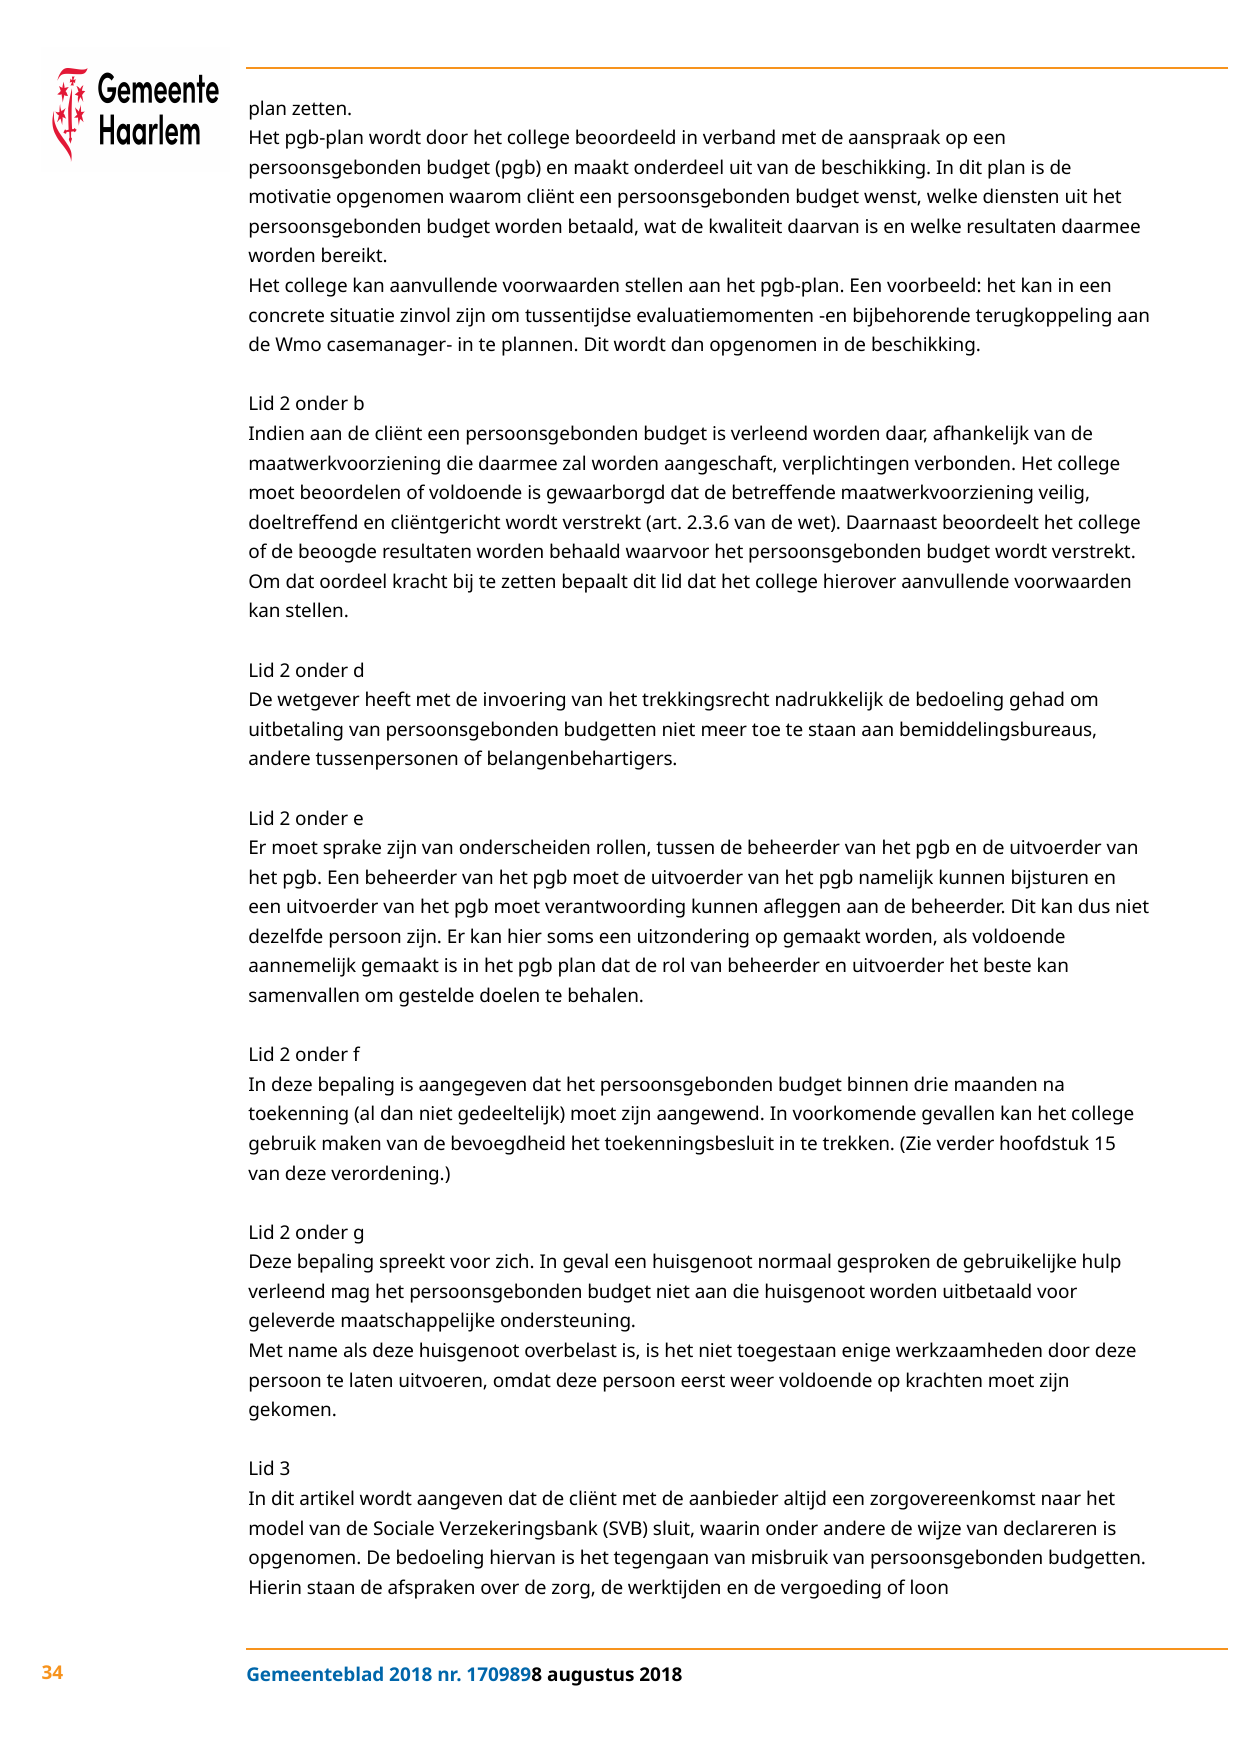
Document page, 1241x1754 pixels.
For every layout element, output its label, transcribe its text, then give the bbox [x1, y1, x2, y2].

text Indien aan de cliënt een persoonsgebonden budget is verleend worden daar, afhankelijk van de maatwerkvoorziening die daarmee zal worden aangeschaft, verplichtingen verbonden. Het college moet beoordelen of voldoende is gewaarborgd dat de betreffende maatwerkvoorziening veilig, doeltreffend en cliëntgericht wordt verstrekt (art. 2.3.6 van de wet). Daarnaast beoordeelt het college of de beoogde resultaten worden behaald waarvoor het persoonsgebonden budget wordt verstrekt. Om dat oordeel kracht bij te zetten bepaalt dit lid dat het college hierover aanvullende voorwaarden kan stellen. [248, 420, 1152, 623]
text Lid 2 onder g [248, 1219, 1152, 1245]
text Lid 2 onder d [248, 657, 1152, 683]
text In dit artikel wordt aangeven dat de cliënt met de aanbieder altijd een zorgovereenkomst naar het model van de Sociale Verzekeringsbank (SVB) sluit, waarin onder andere de wijze van declareren is opgenomen. De bedoeling hiervan is het tegengaan van misbruik van persoonsgebonden budgetten. Hierin staan de afspraken over de zorg, de werktijden en de vergoeding of loon [248, 1485, 1152, 1600]
text De wetgever heeft met de invoering van het trekkingsrecht nadrukkelijk de bedoeling gehad om uitbetaling van persoonsgebonden budgetten niet meer toe te staan aan bemiddelingsbureaus, andere tussenpersonen of belangenbehartigers. [248, 686, 1152, 771]
text Het pgb-plan wordt door het college beoordeeld in verband met de aanspraak op een persoonsgebonden budget (pgb) en maakt onderdeel uit van de beschikking. In dit plan is de motivatie opgenomen waarom cliënt een persoonsgebonden budget wenst, welke diensten uit het persoonsgebonden budget worden betaald, wat de kwaliteit daarvan is en welke resultaten daarmee worden bereikt. [248, 124, 1152, 268]
text Lid 3 [248, 1456, 1152, 1481]
text Het college kan aanvullende voorwaarden stellen aan het pgb-plan. Een voorbeeld: het kan in een concrete situatie zinvol zijn om tussentijdse evaluatiemomenten -en bijbehorende terugkoppeling aan de Wmo casemanager- in te plannen. Dit wordt dan opgenomen in de beschikking. [248, 272, 1152, 357]
text In deze bepaling is aangegeven dat het persoonsgebonden budget binnen drie maanden na toekenning (al dan niet gedeeltelijk) moet zijn aangewend. In voorkomende gevallen kan het college gebruik maken van de bevoegdheid het toekenningsbesluit in te trekken. (Zie verder hoofdstuk 15 van deze verordening.) [248, 1071, 1152, 1186]
text Deze bepaling spreekt voor zich. In geval een huisgenoot normaal gesproken de gebruikelijke hulp verleend mag het persoonsgebonden budget niet aan die huisgenoot worden uitbetaald voor geleverde maatschappelijke ondersteuning. [248, 1248, 1152, 1333]
text Met name als deze huisgenoot overbelast is, is het niet toegestaan enige werkzaamheden door deze persoon te laten uitvoeren, omdat deze persoon eerst weer voldoende op krachten moet zijn gekomen. [248, 1337, 1152, 1422]
text Lid 2 onder e [248, 805, 1152, 831]
text Lid 2 onder f [248, 1041, 1152, 1067]
picture [41, 47, 231, 172]
text Lid 2 onder b [248, 391, 1152, 416]
text Er moet sprake zijn van onderscheiden rollen, tussen de beheerder van het pgb en de uitvoerder van het pgb. Een beheerder van het pgb moet de uitvoerder van het pgb namelijk kunnen bijsturen en een uitvoerder van het pgb moet verantwoording kunnen afleggen aan de beheerder. Dit kan dus niet dezelfde persoon zijn. Er kan hier soms een uitzondering op gemaakt worden, als voldoende aannemelijk gemaakt is in het pgb plan dat de rol van beheerder en uitvoerder het beste kan samenvallen om gestelde doelen te behalen. [248, 834, 1152, 1008]
text plan zetten. [248, 95, 1152, 121]
